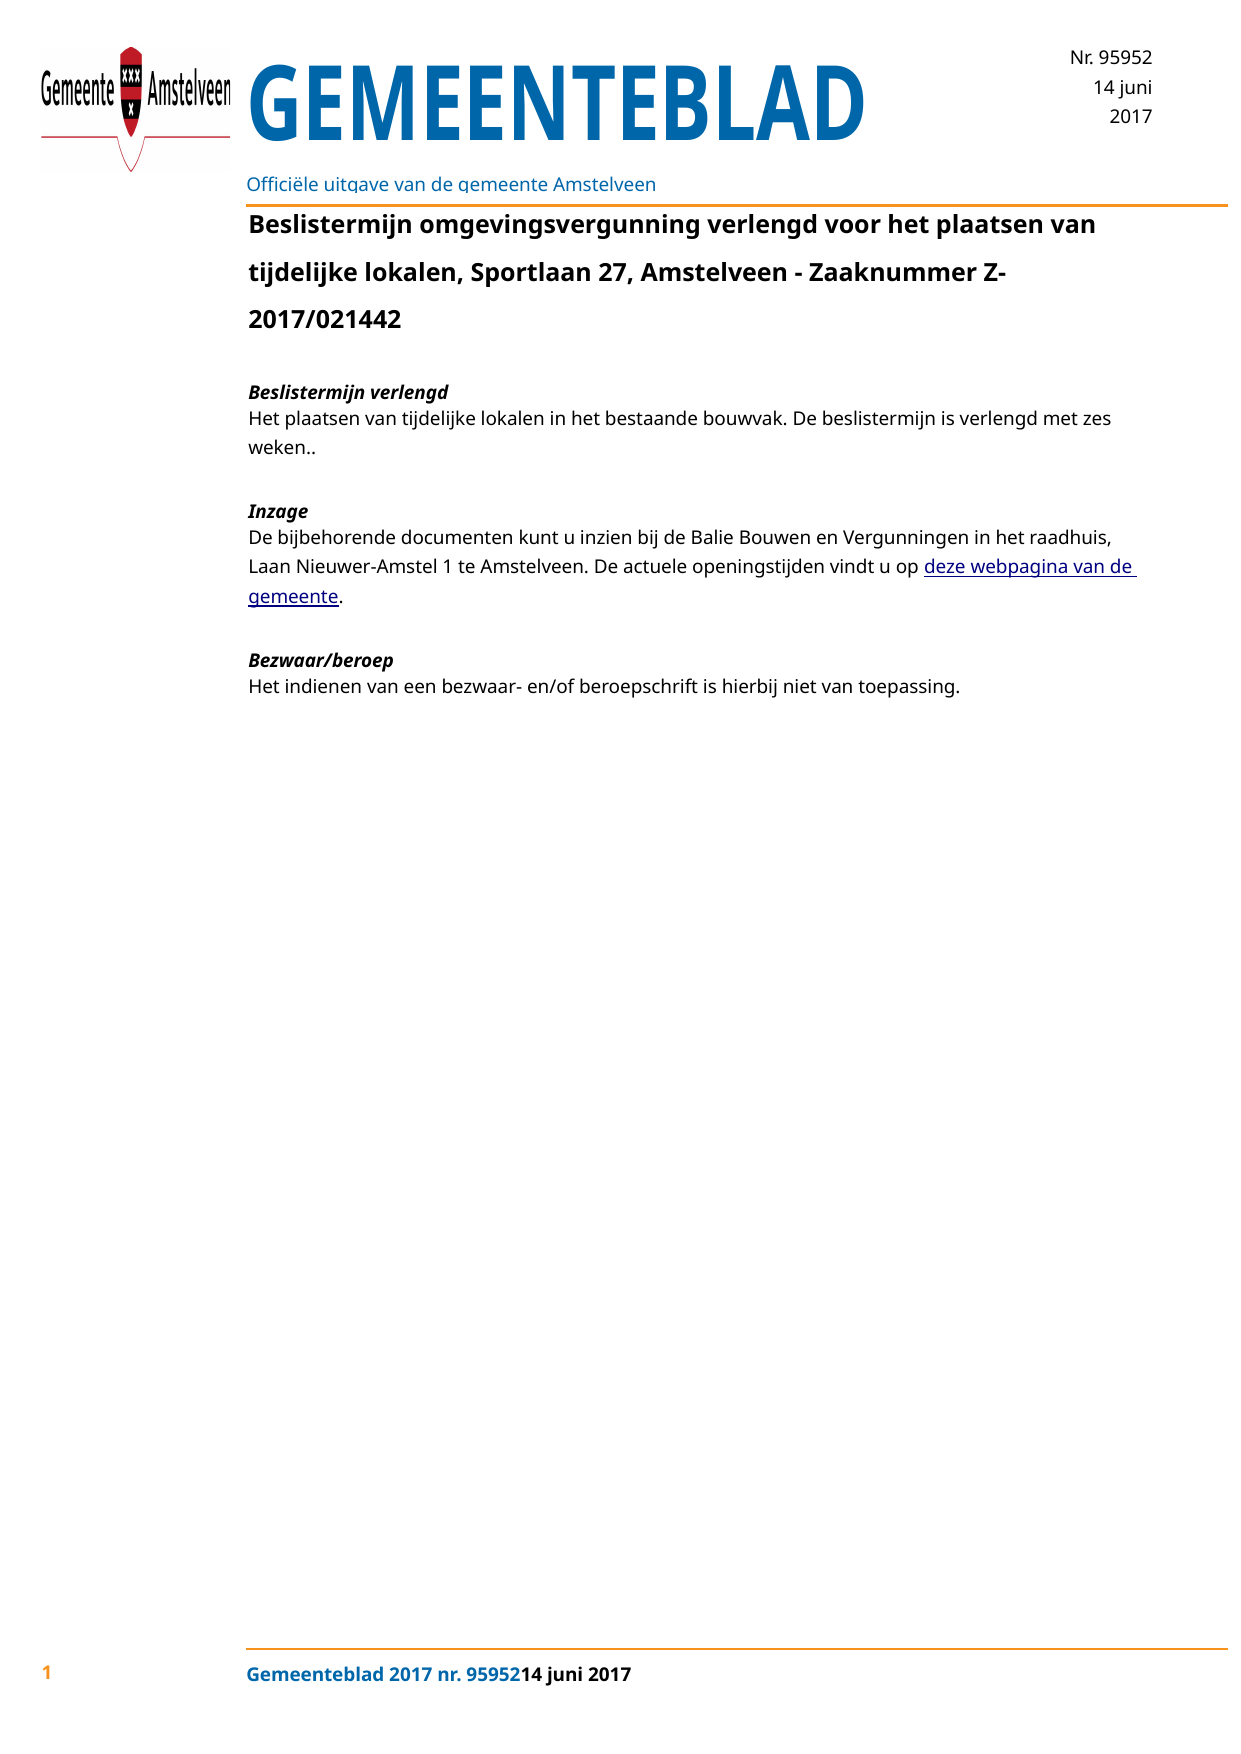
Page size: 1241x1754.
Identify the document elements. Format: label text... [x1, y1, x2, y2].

text De bijbehorende documenten kunt u inzien bij de Balie Bouwen en Vergunningen in het raadhuis, Laan Nieuwer-Amstel 1 te Amstelveen. De actuele openingstijden vindt u op deze webpagina van de gemeente. [248, 524, 1152, 609]
picture [41, 47, 231, 172]
text Het plaatsen van tijdelijke lokalen in het bestaande bouwvak. De beslistermijn is verlengd met zes weken.. [248, 405, 1152, 460]
text Beslistermijn verlengd [248, 379, 1152, 405]
text Bezwaar/beroep [248, 647, 1152, 673]
text Beslistermijn omgevingsvergunning verlengd voor het plaatsen van tijdelijke lokalen, Sportlaan 27, Amstelveen - Zaaknummer Z-2017/021442 [248, 207, 1152, 336]
text Het indienen van een bezwaar- en/of beroepschrift is hierbij niet van toepassing. [248, 673, 1152, 699]
text Inzage [248, 498, 1152, 524]
